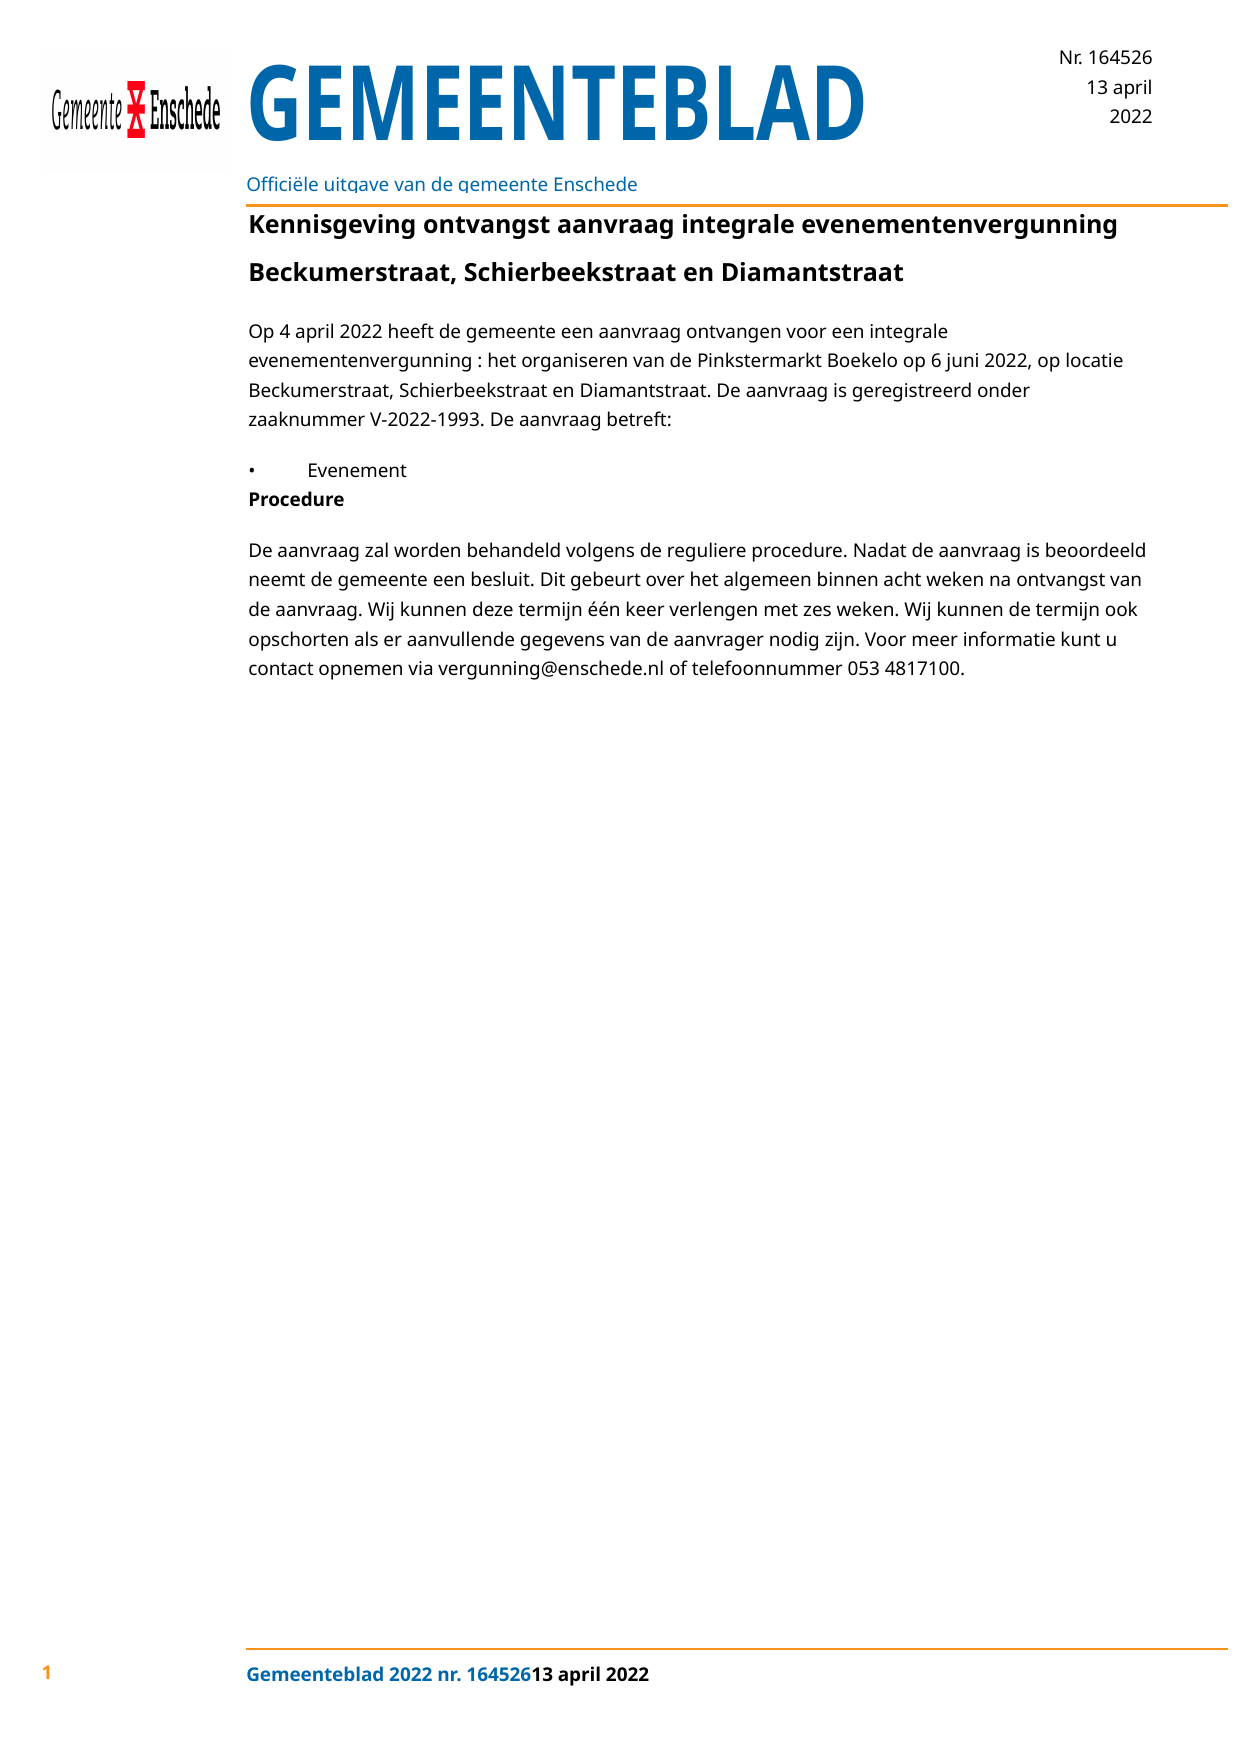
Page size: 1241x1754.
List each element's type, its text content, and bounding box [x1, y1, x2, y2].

picture [41, 47, 231, 172]
text De aanvraag zal worden behandeld volgens de reguliere procedure. Nadat de aanvraag is beoordeeld neemt de gemeente een besluit. Dit gebeurt over het algemeen binnen acht weken na ontvangst van de aanvraag. Wij kunnen deze termijn één keer verlengen met zes weken. Wij kunnen de termijn ook opschorten als er aanvullende gegevens van de aanvrager nodig zijn. Voor meer informatie kunt u contact opnemen via vergunning@enschede.nl of telefoonnummer 053 4817100. [248, 537, 1152, 681]
text Kennisgeving ontvangst aanvraag integrale evenementenvergunning Beckumerstraat, Schierbeekstraat en Diamantstraat [248, 207, 1152, 288]
text Procedure [248, 487, 1152, 512]
list Evenement [248, 457, 1152, 483]
text Op 4 april 2022 heeft de gemeente een aanvraag ontvangen voor een integrale evenementenvergunning : het organiseren van de Pinkstermarkt Boekelo op 6 juni 2022, op locatie Beckumerstraat, Schierbeekstraat en Diamantstraat. De aanvraag is geregistreerd onder zaaknummer V-2022-1993. De aanvraag betreft: [248, 318, 1152, 432]
